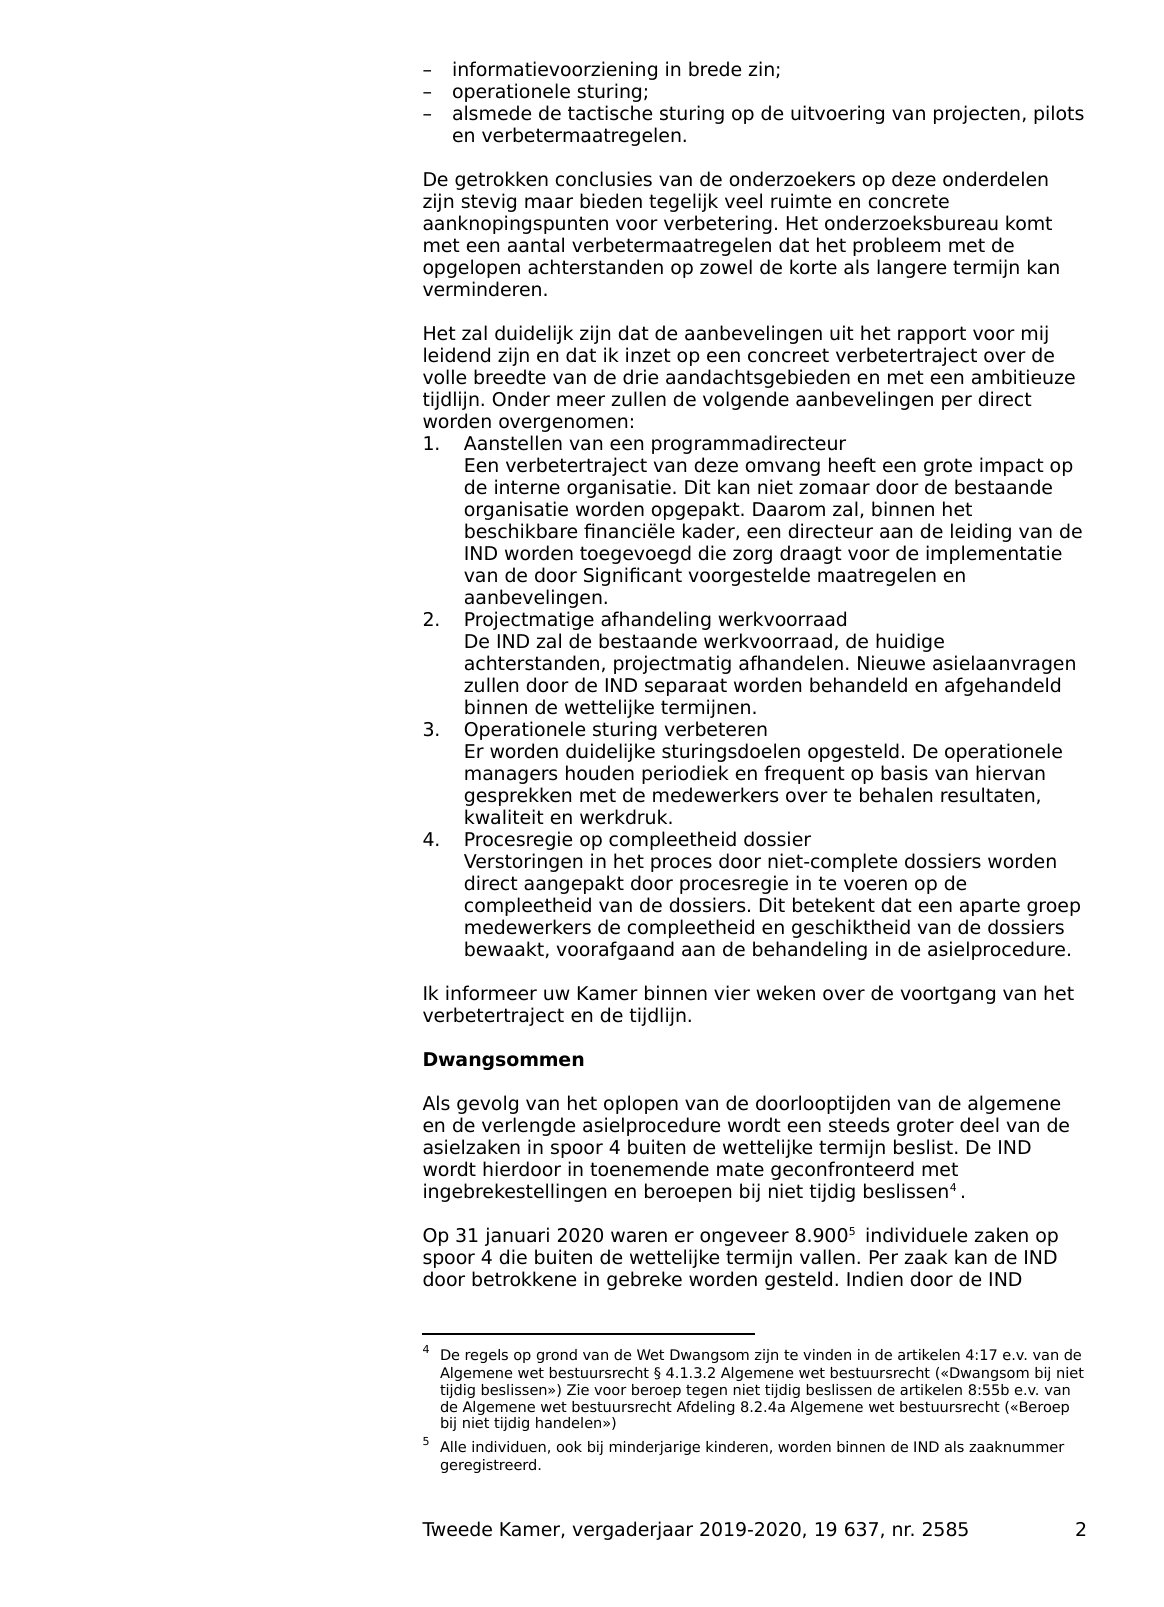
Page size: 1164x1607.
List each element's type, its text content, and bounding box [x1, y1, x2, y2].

text – operationele sturing; [422, 81, 1087, 103]
text De getrokken conclusies van de onderzoekers op deze onderdelen zijn stevig maar bieden tegelijk veel ruimte en concrete aanknopingspunten voor verbetering. Het onderzoeksbureau komt met een aantal verbetermaatregelen dat het probleem met de opgelopen achterstanden op zowel de korte als langere termijn kan verminderen. [422, 169, 1087, 301]
text 1. Aanstellen van een programmadirecteur [422, 433, 1087, 455]
text Op 31 januari 2020 waren er ongeveer 8.900 individuele zaken op spoor 4 die buiten de wettelijke termijn vallen. Per zaak kan de IND door betrokkene in gebreke worden gesteld. Indien door de IND [422, 1225, 1087, 1291]
text – informatievoorziening in brede zin; [422, 59, 1087, 81]
text Ik informeer uw Kamer binnen vier weken over de voortgang van het verbetertraject en de tijdlijn. [422, 983, 1087, 1027]
subtitle Dwangsommen [422, 1049, 1087, 1071]
text Een verbetertraject van deze omvang heeft een grote impact op de interne organisatie. Dit kan niet zomaar door de bestaande organisatie worden opgepakt. Daarom zal, binnen het beschikbare financiële kader, een directeur aan de leiding van de IND worden toegevoegd die zorg draagt voor de implementatie van de door Significant voorgestelde maatregelen en aanbevelingen. [464, 455, 1087, 609]
text Als gevolg van het oplopen van de doorlooptijden van de algemene en de verlengde asielprocedure wordt een steeds groter deel van de asielzaken in spoor 4 buiten de wettelijke termijn beslist. De IND wordt hierdoor in toenemende mate geconfronteerd met ingebrekestellingen en beroepen bij niet tijdig beslissen. [422, 1093, 1087, 1203]
text Verstoringen in het proces door niet-complete dossiers worden direct aangepakt door procesregie in te voeren op de compleetheid van de dossiers. Dit betekent dat een aparte groep medewerkers de compleetheid en geschiktheid van de dossiers bewaakt, voorafgaand aan de behandeling in de asielprocedure. [464, 851, 1087, 961]
text Er worden duidelijke sturingsdoelen opgesteld. De operationele managers houden periodiek en frequent op basis van hiervan gesprekken met de medewerkers over te behalen resultaten, kwaliteit en werkdruk. [464, 741, 1087, 829]
text 2. Projectmatige afhandeling werkvoorraad [422, 609, 1087, 631]
text 3. Operationele sturing verbeteren [422, 719, 1087, 741]
text 4. Procesregie op compleetheid dossier [422, 829, 1087, 851]
text Alle individuen, ook bij minderjarige kinderen, worden binnen de IND als zaaknummer geregistreerd. [422, 1435, 1087, 1474]
text – alsmede de tactische sturing op de uitvoering van projecten, pilots en verbetermaatregelen. [422, 103, 1087, 147]
text De regels op grond van de Wet Dwangsom zijn te vinden in de artikelen 4:17 e.v. van de Algemene wet bestuursrecht § 4.1.3.2 Algemene wet bestuursrecht («Dwangsom bij niet tijdig beslissen») Zie voor beroep tegen niet tijdig beslissen de artikelen 8:55b e.v. van de Algemene wet bestuursrecht Afdeling 8.2.4a Algemene wet bestuursrecht («Beroep bij niet tijdig handelen») [422, 1343, 1087, 1432]
text De IND zal de bestaande werkvoorraad, de huidige achterstanden, projectmatig afhandelen. Nieuwe asielaanvragen zullen door de IND separaat worden behandeld en afgehandeld binnen de wettelijke termijnen. [464, 631, 1087, 719]
text Het zal duidelijk zijn dat de aanbevelingen uit het rapport voor mij leidend zijn en dat ik inzet op een concreet verbetertraject over de volle breedte van de drie aandachtsgebieden en met een ambitieuze tijdlijn. Onder meer zullen de volgende aanbevelingen per direct worden overgenomen: [422, 323, 1087, 433]
